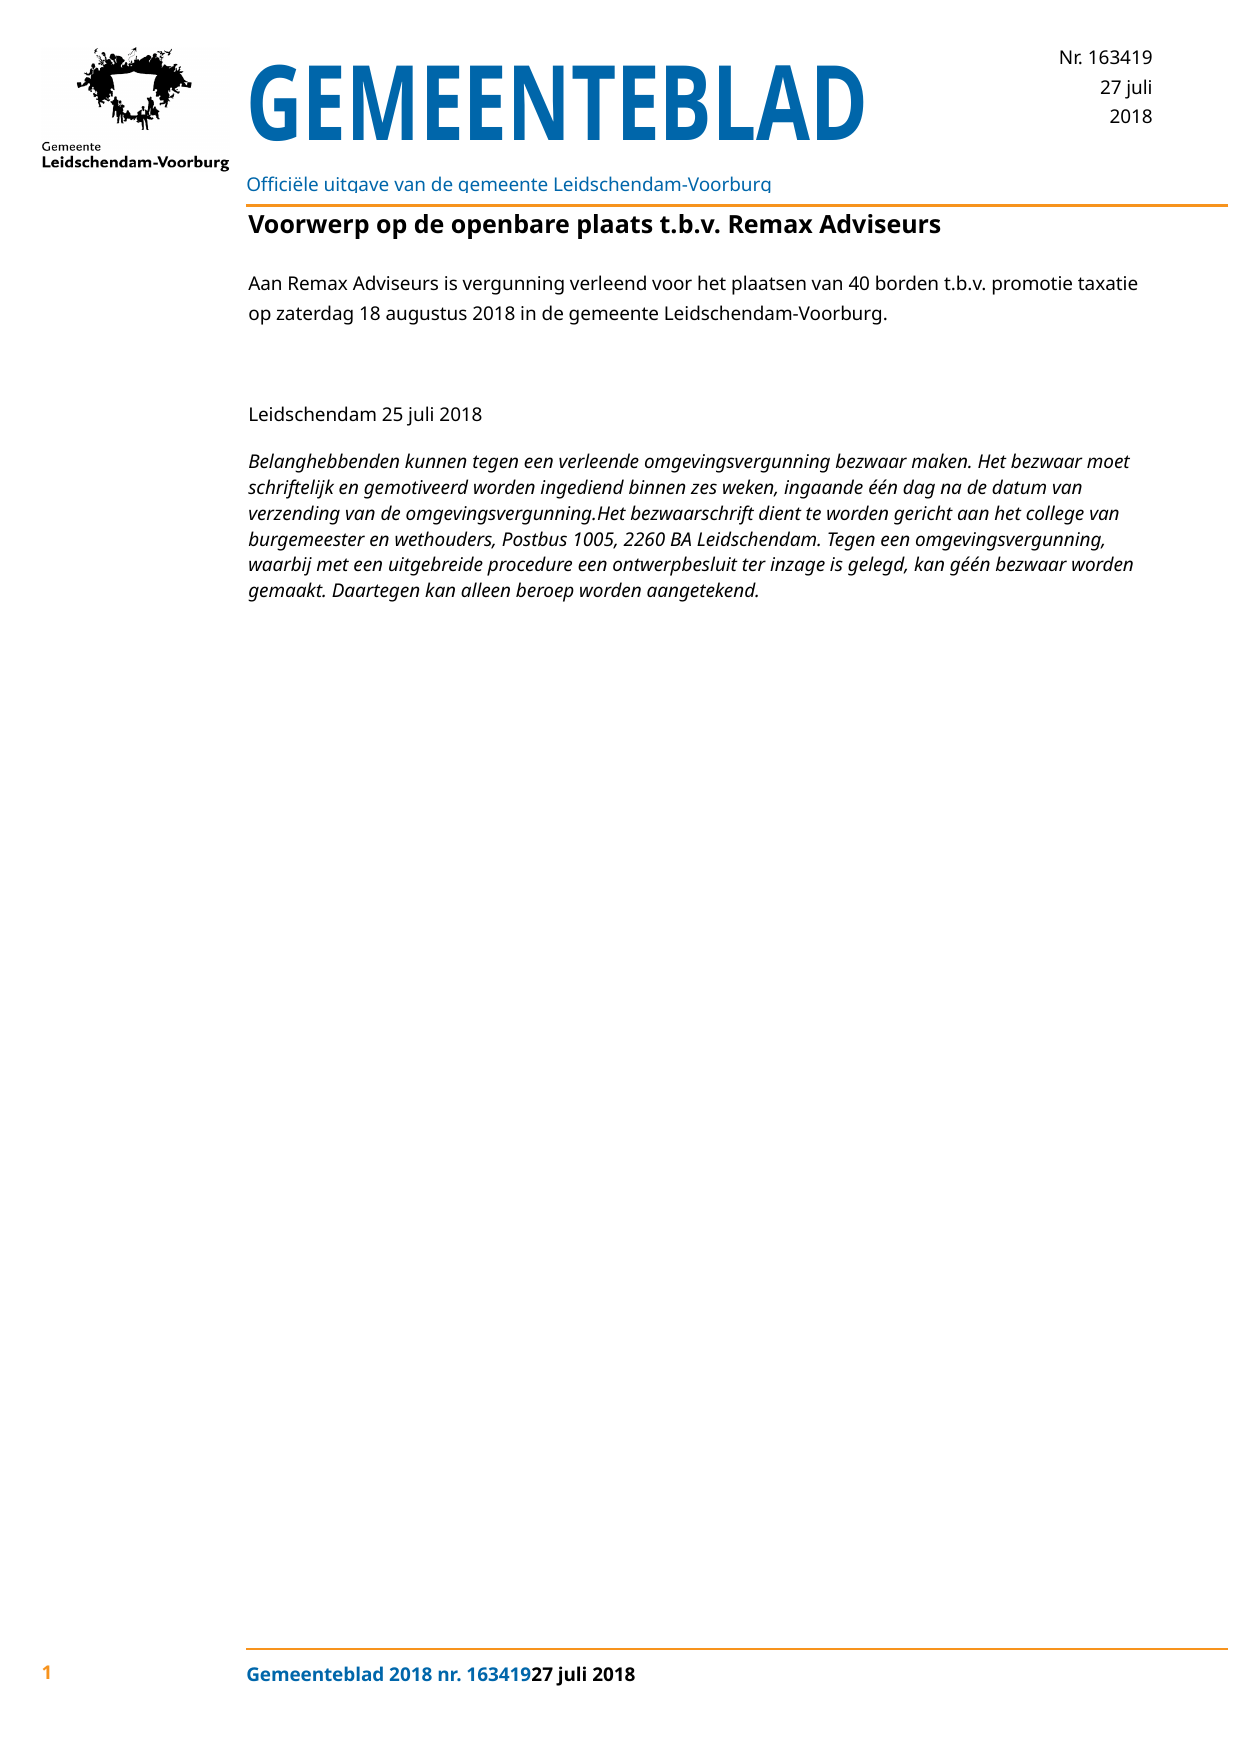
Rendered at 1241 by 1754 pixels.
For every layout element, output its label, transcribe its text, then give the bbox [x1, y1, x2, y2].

picture [41, 47, 231, 172]
text Belanghebbenden kunnen tegen een verleende omgevingsvergunning bezwaar maken. Het bezwaar moet schriftelijk en gemotiveerd worden ingediend binnen zes weken, ingaande één dag na de datum van verzending van de omgevingsvergunning.Het bezwaarschrift dient te worden gericht aan het college van burgemeester en wethouders, Postbus 1005, 2260 BA Leidschendam. Tegen een omgevingsvergunning, waarbij met een uitgebreide procedure een ontwerpbesluit ter inzage is gelegd, kan géén bezwaar worden gemaakt. Daartegen kan alleen beroep worden aangetekend. [248, 448, 1152, 603]
text Leidschendam 25 juli 2018 [248, 401, 1152, 426]
text Aan Remax Adviseurs is vergunning verleend voor het plaatsen van 40 borden t.b.v. promotie taxatie op zaterdag 18 augustus 2018 in de gemeente Leidschendam-Voorburg. [248, 270, 1152, 326]
text Voorwerp op de openbare plaats t.b.v. Remax Adviseurs [248, 207, 1152, 241]
